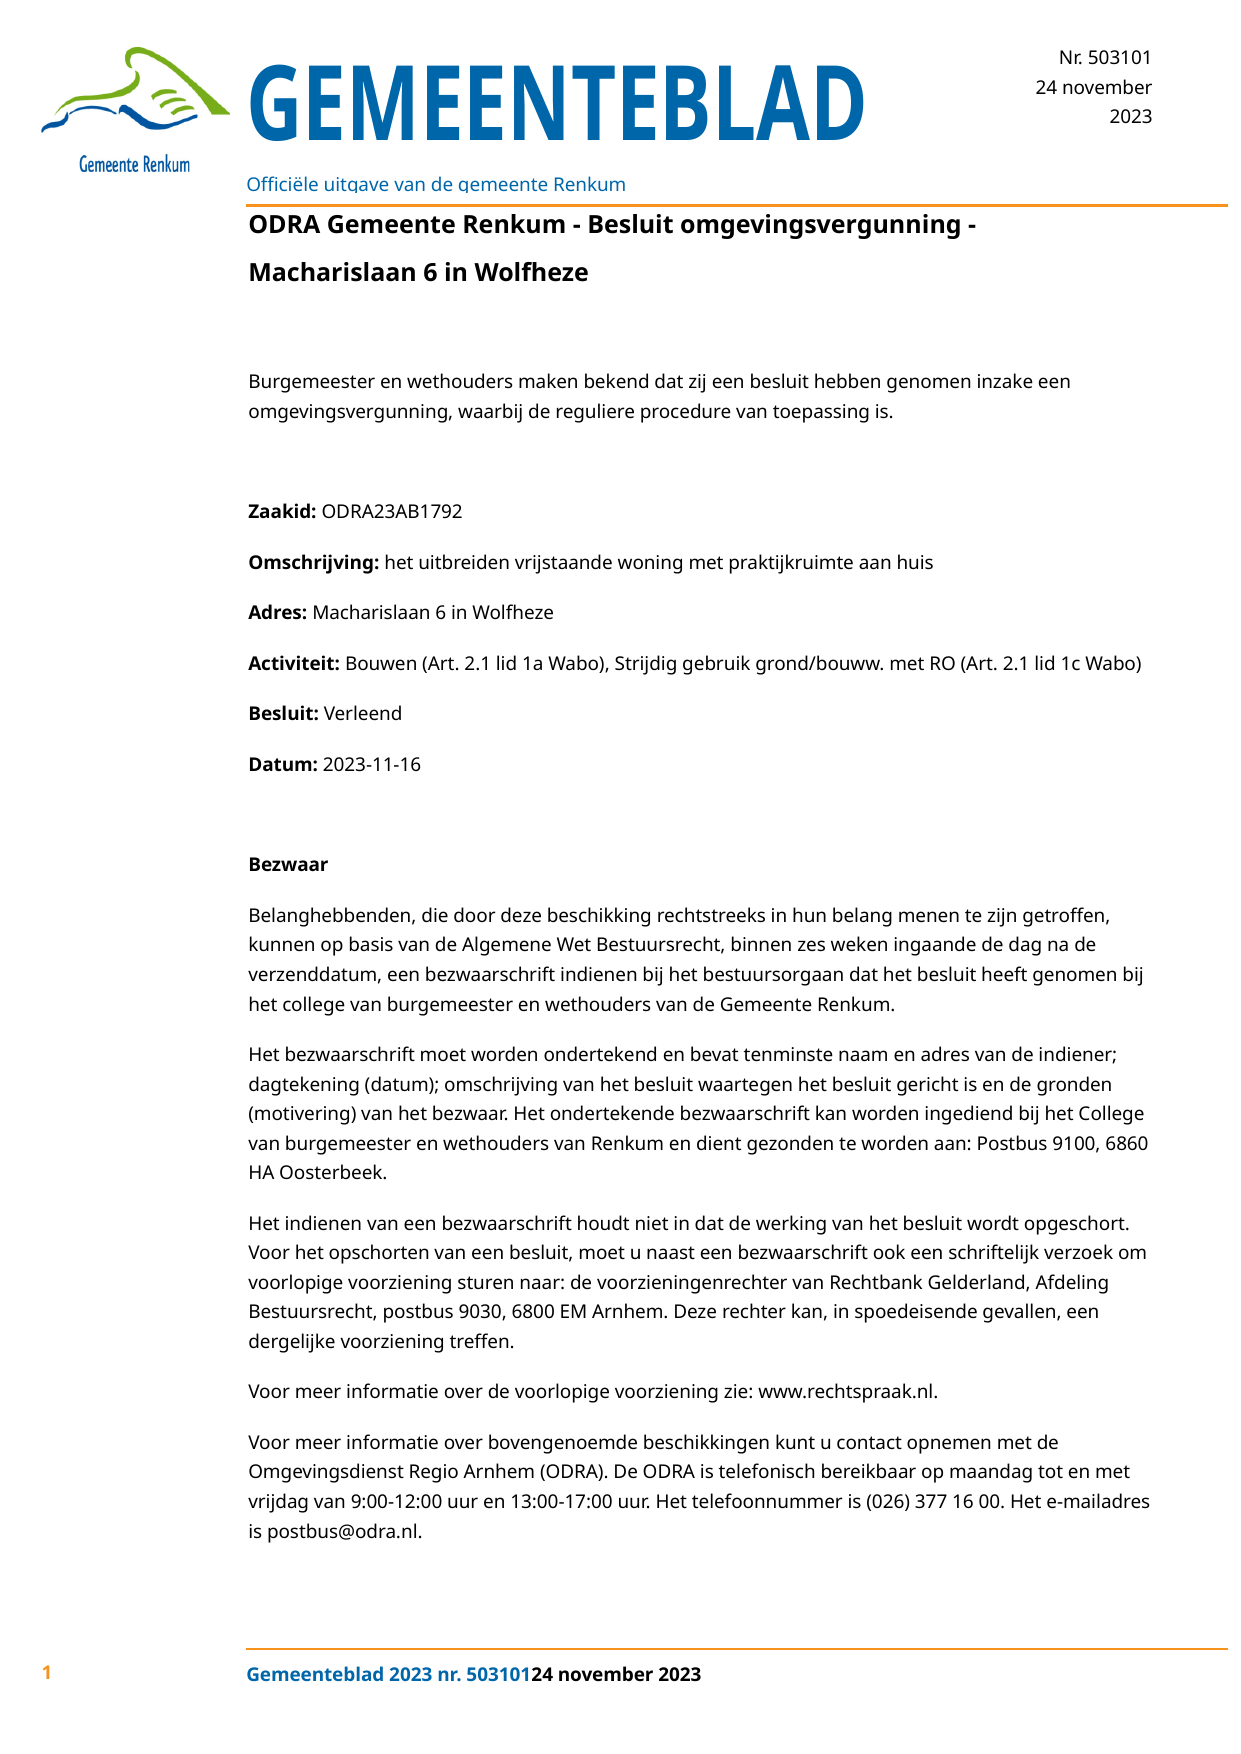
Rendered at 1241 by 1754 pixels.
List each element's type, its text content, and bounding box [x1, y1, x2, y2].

text Omschrijving: het uitbreiden vrijstaande woning met praktijkruimte aan huis [248, 549, 1152, 575]
picture [41, 47, 231, 172]
text Het indienen van een bezwaarschrift houdt niet in dat de werking van het besluit wordt opgeschort. Voor het opschorten van een besluit, moet u naast een bezwaarschrift ook een schriftelijk verzoek om voorlopige voorziening sturen naar: de voorzieningenrechter van Rechtbank Gelderland, Afdeling Bestuursrecht, postbus 9030, 6800 EM Arnhem. Deze rechter kan, in spoedeisende gevallen, een dergelijke voorziening treffen. [248, 1210, 1152, 1354]
text ODRA Gemeente Renkum - Besluit omgevingsvergunning - Macharislaan 6 in Wolfheze [248, 207, 1152, 288]
text Voor meer informatie over bovengenoemde beschikkingen kunt u contact opnemen met de Omgevingsdienst Regio Arnhem (ODRA). De ODRA is telefonisch bereikbaar op maandag tot en met vrijdag van 9:00-12:00 uur en 13:00-17:00 uur. Het telefoonnummer is (026) 377 16 00. Het e-mailadres is postbus@odra.nl. [248, 1429, 1152, 1544]
text Voor meer informatie over de voorlopige voorziening zie: www.rechtspraak.nl. [248, 1379, 1152, 1404]
text Burgemeester en wethouders maken bekend dat zij een besluit hebben genomen inzake een omgevingsvergunning, waarbij de reguliere procedure van toepassing is. [248, 368, 1152, 424]
text Het bezwaarschrift moet worden ondertekend en bevat tenminste naam en adres van de indiener; dagtekening (datum); omschrijving van het besluit waartegen het besluit gericht is en de gronden (motivering) van het bezwaar. Het ondertekende bezwaarschrift kan worden ingediend bij het College van burgemeester en wethouders van Renkum en dient gezonden te worden aan: Postbus 9100, 6860 HA Oosterbeek. [248, 1041, 1152, 1185]
text Bezwaar [248, 852, 1152, 877]
text Adres: Macharislaan 6 in Wolfheze [248, 599, 1152, 625]
text Besluit: Verleend [248, 700, 1152, 726]
text Activiteit: Bouwen (Art. 2.1 lid 1a Wabo), Strijdig gebruik grond/bouww. met RO (Art. 2.1 lid 1c Wabo) [248, 650, 1152, 676]
text Belanghebbenden, die door deze beschikking rechtstreeks in hun belang menen te zijn getroffen, kunnen op basis van de Algemene Wet Bestuursrecht, binnen zes weken ingaande de dag na de verzenddatum, een bezwaarschrift indienen bij het bestuursorgaan dat het besluit heeft genomen bij het college van burgemeester en wethouders van de Gemeente Renkum. [248, 902, 1152, 1017]
text Datum: 2023-11-16 [248, 751, 1152, 777]
text Zaakid: ODRA23AB1792 [248, 499, 1152, 524]
